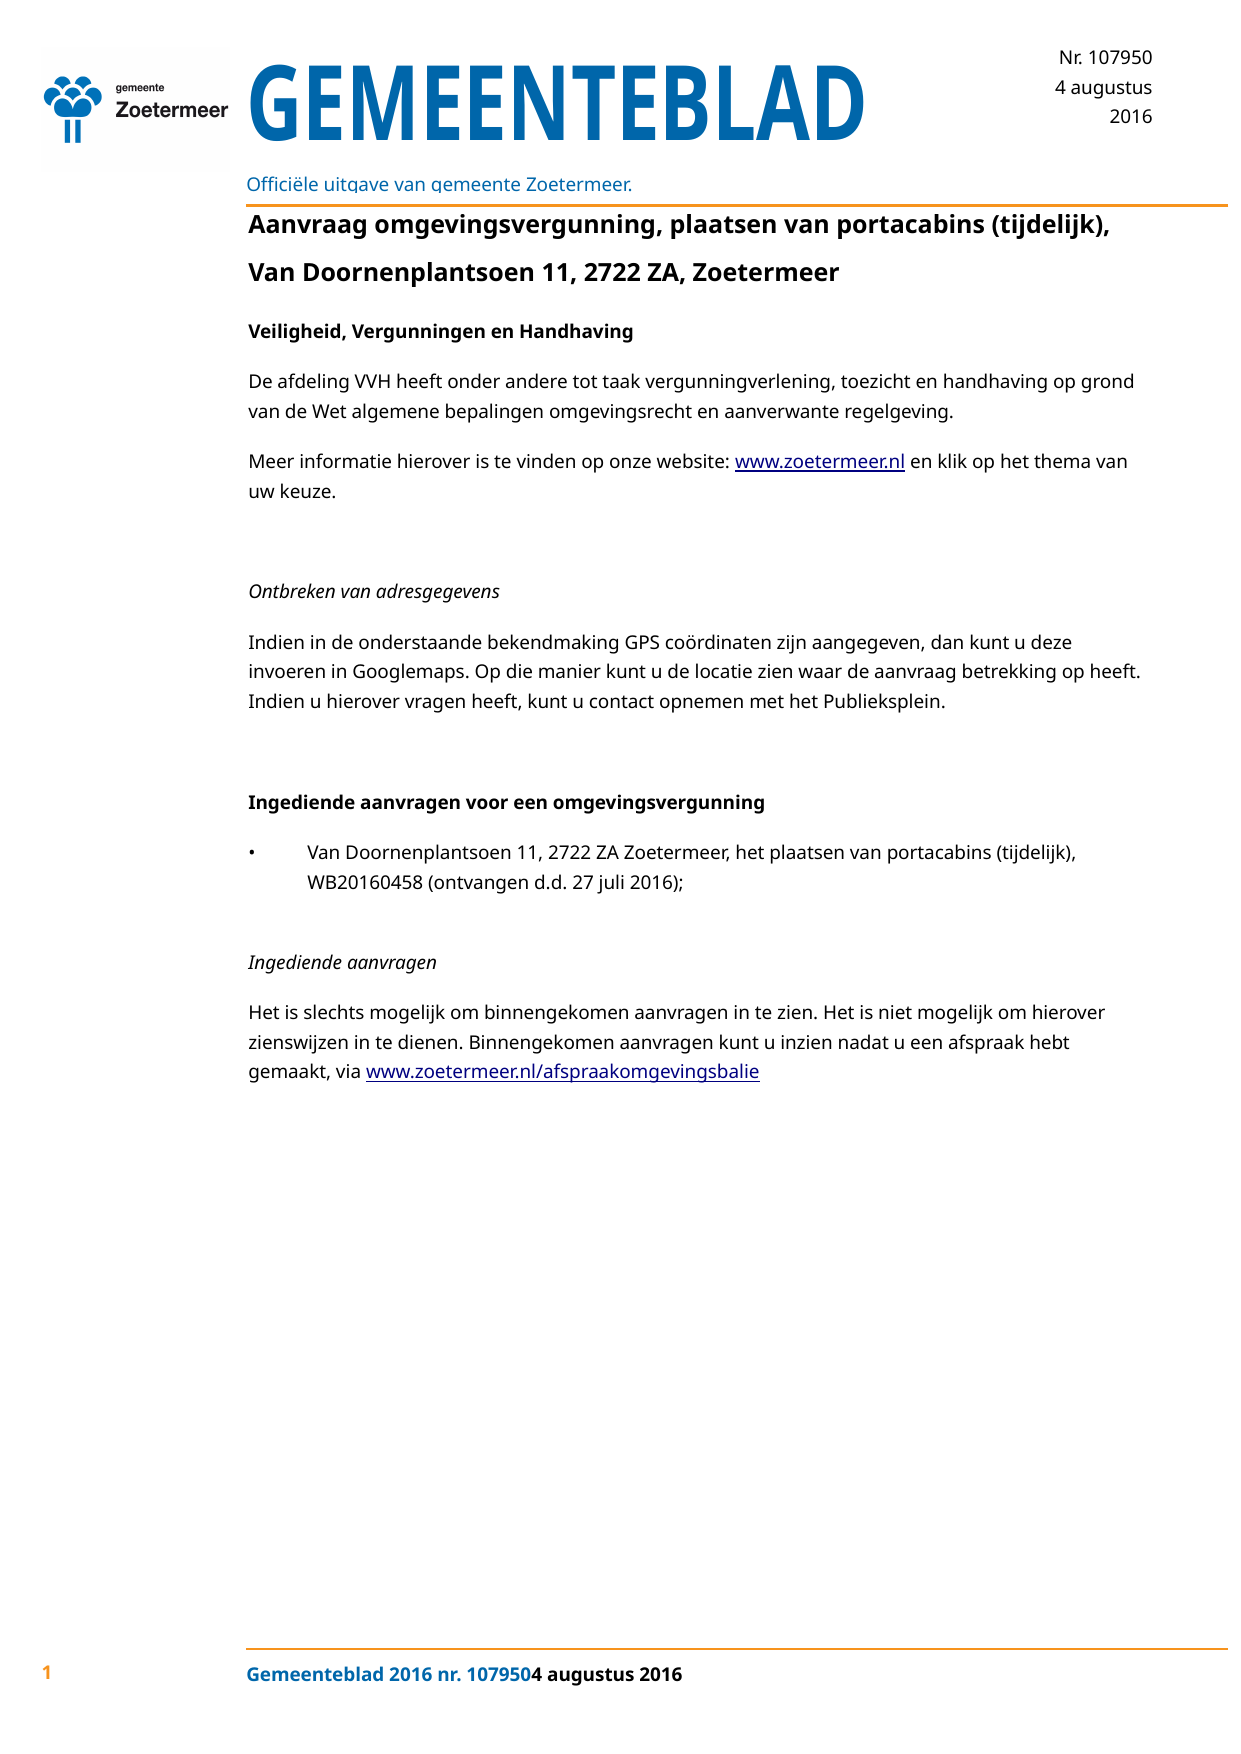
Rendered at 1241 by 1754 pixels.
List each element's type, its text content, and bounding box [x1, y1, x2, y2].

text Ingediende aanvragen [248, 949, 1152, 975]
text Indien in de onderstaande bekendmaking GPS coördinaten zijn aangegeven, dan kunt u deze invoeren in Googlemaps. Op die manier kunt u de locatie zien waar de aanvraag betrekking op heeft. Indien u hierover vragen heeft, kunt u contact opnemen met het Publieksplein. [248, 629, 1152, 714]
text Ingediende aanvragen voor een omgevingsvergunning [248, 789, 1152, 815]
text De afdeling VVH heeft onder andere tot taak vergunningverlening, toezicht en handhaving op grond van de Wet algemene bepalingen omgevingsrecht en aanverwante regelgeving. [248, 368, 1152, 424]
picture [41, 47, 231, 172]
list Van Doornenplantsoen 11, 2722 ZA Zoetermeer, het plaatsen van portacabins (tijdelijk), WB20160458 (ontvangen d.d. 27 juli 2016); [248, 839, 1152, 895]
text Ontbreken van adresgegevens [248, 579, 1152, 604]
text Aanvraag omgevingsvergunning, plaatsen van portacabins (tijdelijk), Van Doornenplantsoen 11, 2722 ZA, Zoetermeer [248, 207, 1152, 288]
text Veiligheid, Vergunningen en Handhaving [248, 318, 1152, 344]
text Het is slechts mogelijk om binnengekomen aanvragen in te zien. Het is niet mogelijk om hierover zienswijzen in te dienen. Binnengekomen aanvragen kunt u inzien nadat u een afspraak hebt gemaakt, via www.zoetermeer.nl/afspraakomgevingsbalie [248, 999, 1152, 1084]
text Meer informatie hierover is te vinden op onze website: www.zoetermeer.nl en klik op het thema van uw keuze. [248, 448, 1152, 504]
